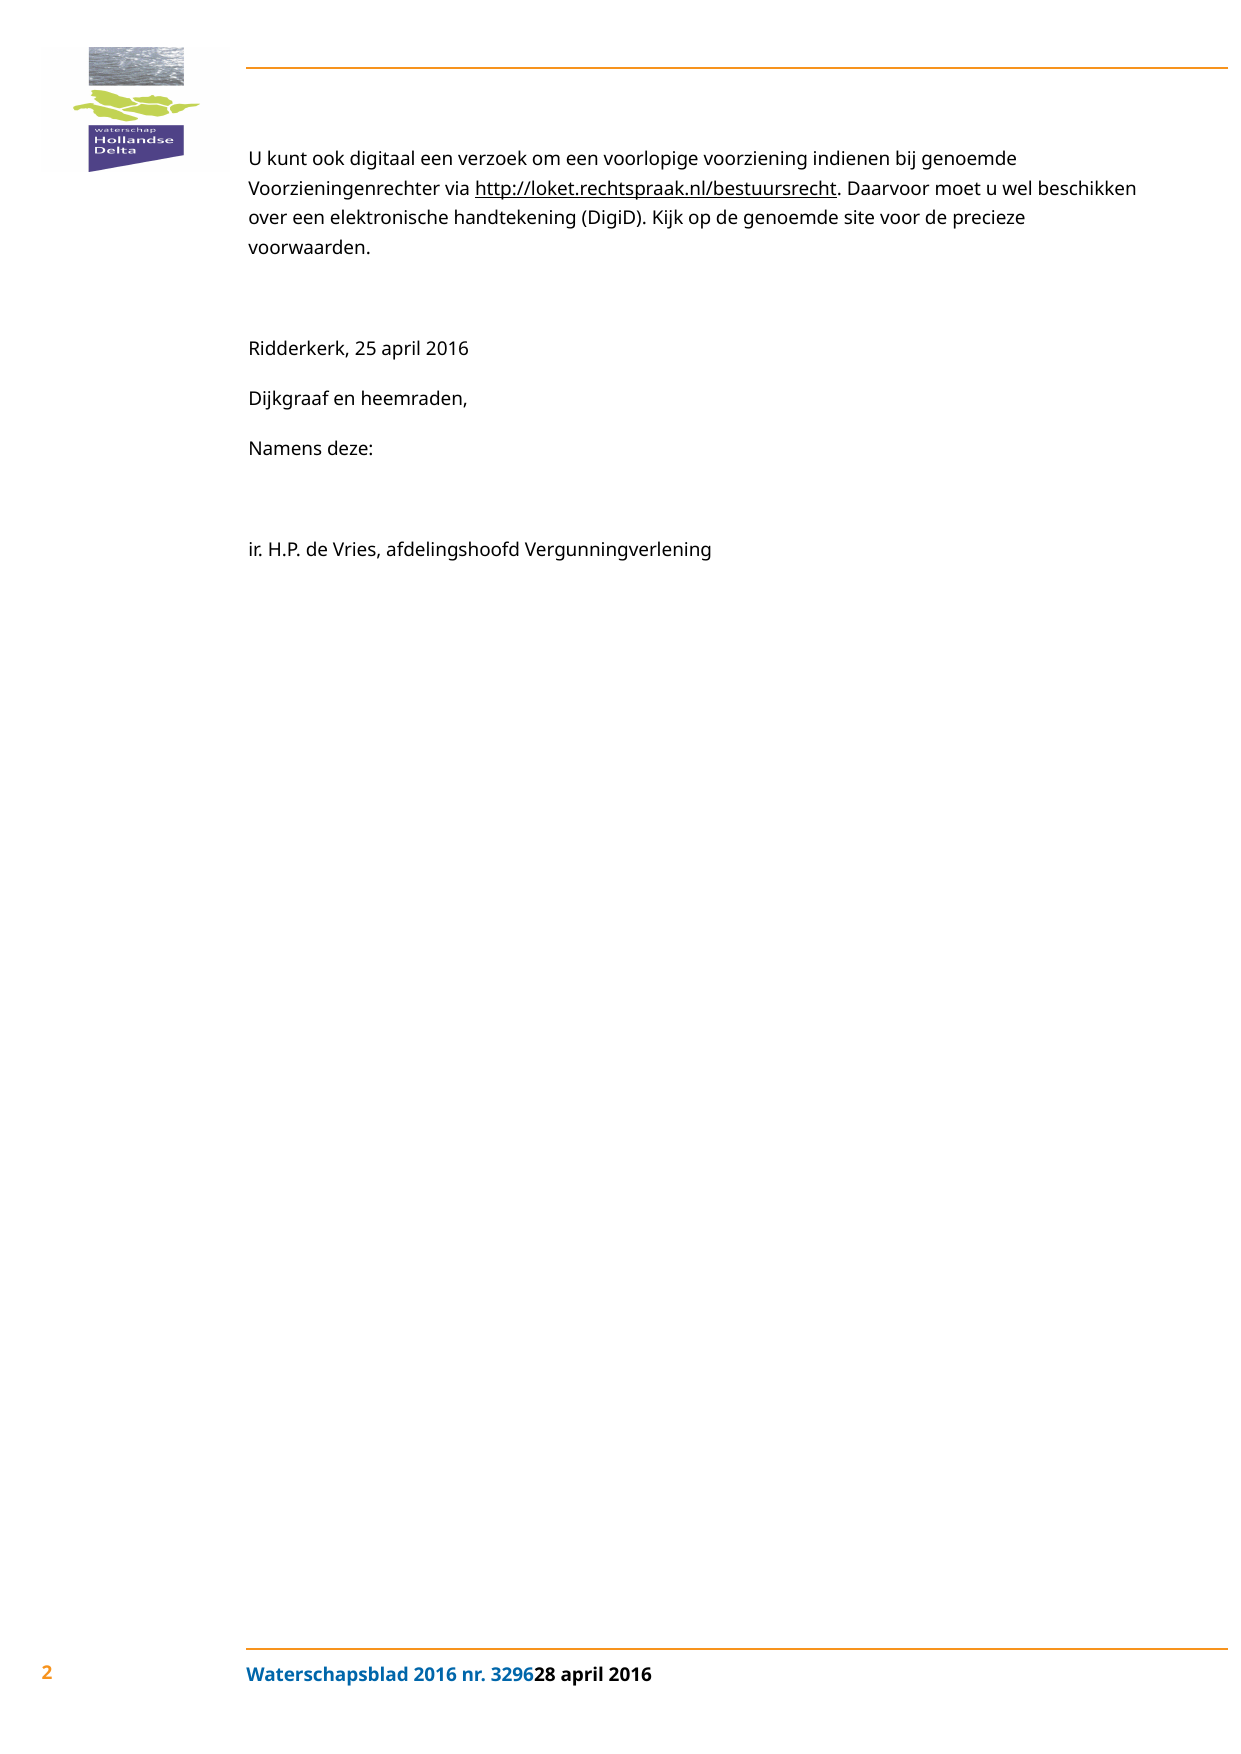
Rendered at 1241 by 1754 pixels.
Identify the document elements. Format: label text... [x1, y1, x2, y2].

text Namens deze: [248, 436, 1152, 461]
text Ridderkerk, 25 april 2016 [248, 335, 1152, 361]
picture [41, 47, 231, 172]
text Dijkgraaf en heemraden, [248, 385, 1152, 411]
text ir. H.P. de Vries, afdelingshoofd Vergunningverlening [248, 536, 1152, 562]
text U kunt ook digitaal een verzoek om een voorlopige voorziening indienen bij genoemde Voorzieningenrechter via http://loket.rechtspraak.nl/bestuursrecht. Daarvoor moet u wel beschikken over een elektronische handtekening (DigiD). Kijk op de genoemde site voor de precieze voorwaarden. [248, 145, 1152, 260]
